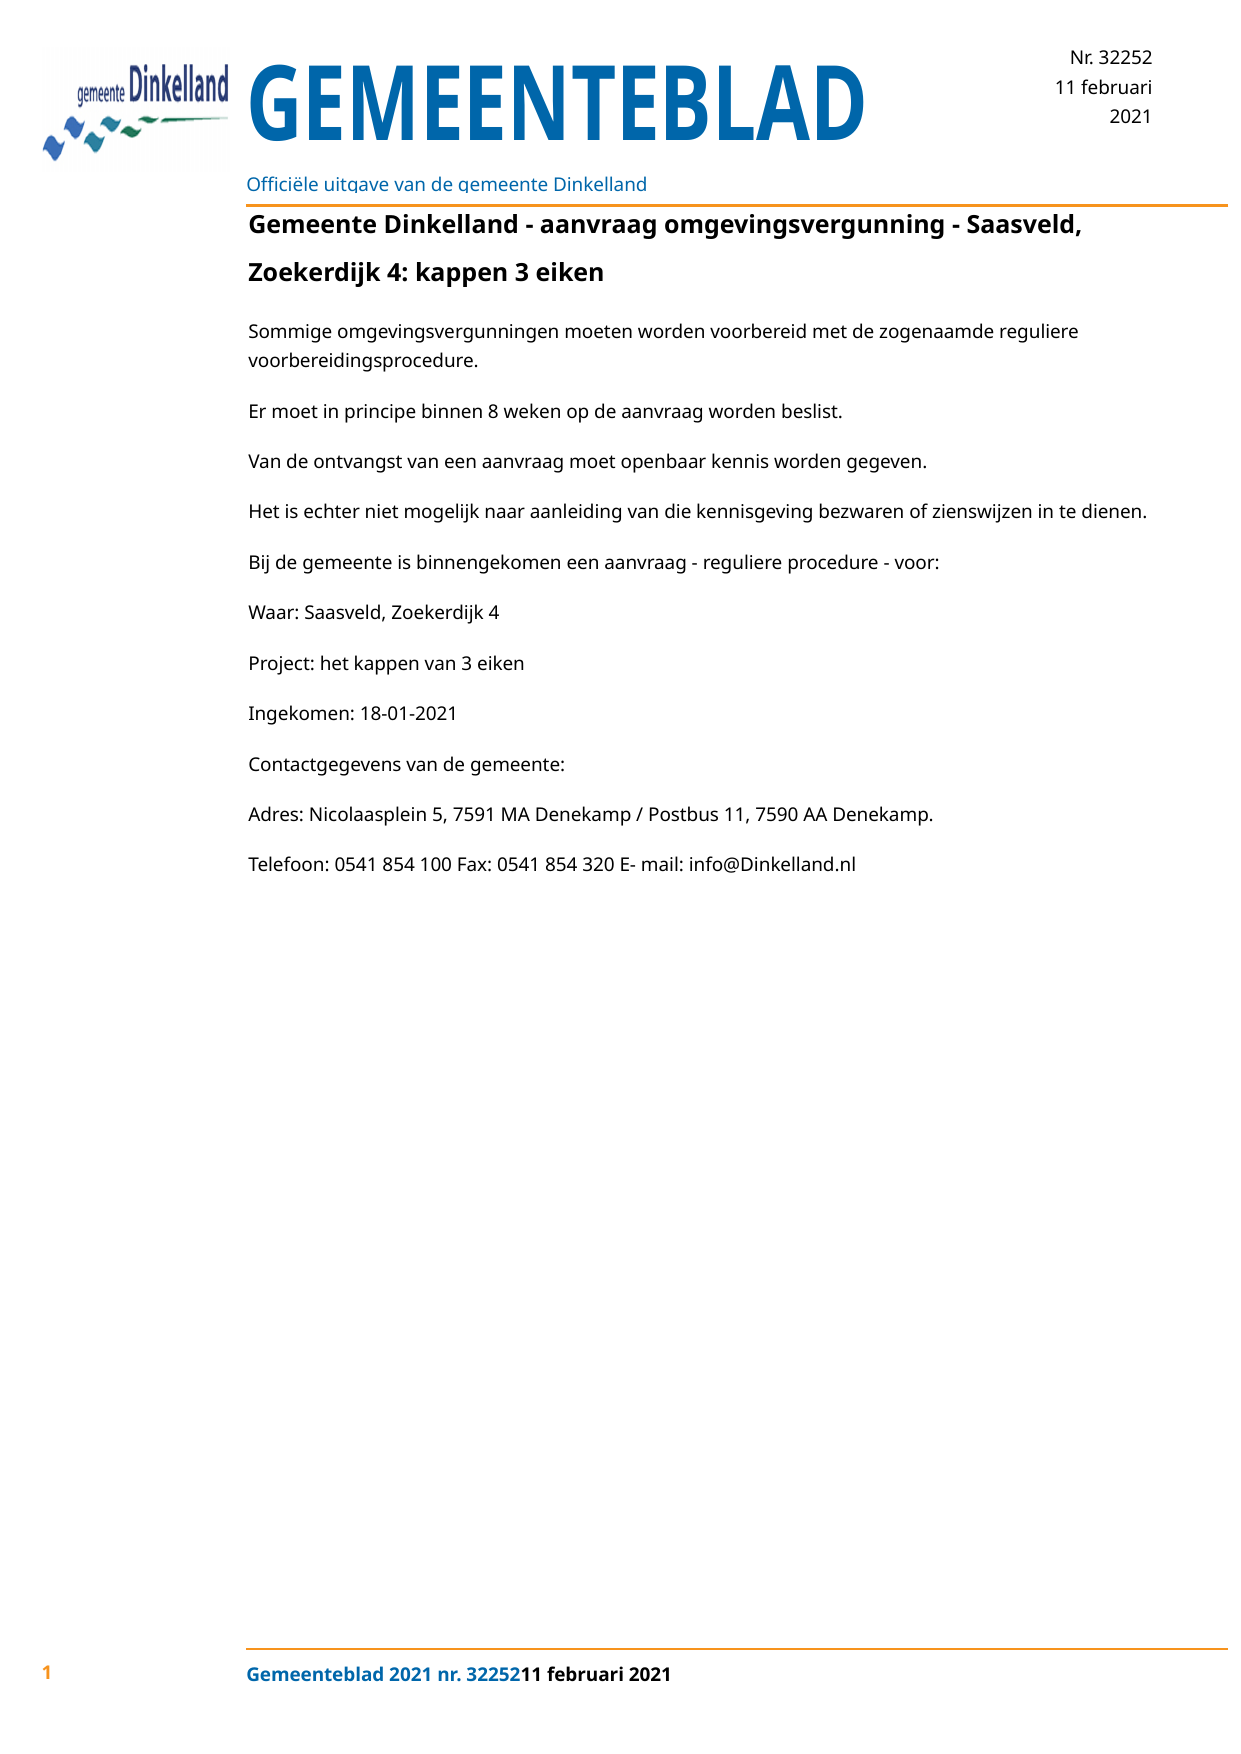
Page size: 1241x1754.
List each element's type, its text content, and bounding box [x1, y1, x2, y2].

text Sommige omgevingsvergunningen moeten worden voorbereid met de zogenaamde reguliere voorbereidingsprocedure. [248, 318, 1152, 373]
text Adres: Nicolaasplein 5, 7591 MA Denekamp / Postbus 11, 7590 AA Denekamp. [248, 801, 1152, 827]
text Waar: Saasveld, Zoekerdijk 4 [248, 599, 1152, 625]
text Het is echter niet mogelijk naar aanleiding van die kennisgeving bezwaren of zienswijzen in te dienen. [248, 499, 1152, 524]
text Contactgegevens van de gemeente: [248, 751, 1152, 777]
text Bij de gemeente is binnengekomen een aanvraag - reguliere procedure - voor: [248, 549, 1152, 575]
picture [41, 47, 231, 172]
text Project: het kappen van 3 eiken [248, 650, 1152, 676]
text Van de ontvangst van een aanvraag moet openbaar kennis worden gegeven. [248, 448, 1152, 474]
text Gemeente Dinkelland - aanvraag omgevingsvergunning - Saasveld, Zoekerdijk 4: kappen 3 eiken [248, 207, 1152, 288]
text Er moet in principe binnen 8 weken op de aanvraag worden beslist. [248, 398, 1152, 424]
text Telefoon: 0541 854 100 Fax: 0541 854 320 E- mail: info@Dinkelland.nl [248, 852, 1152, 877]
text Ingekomen: 18-01-2021 [248, 700, 1152, 726]
